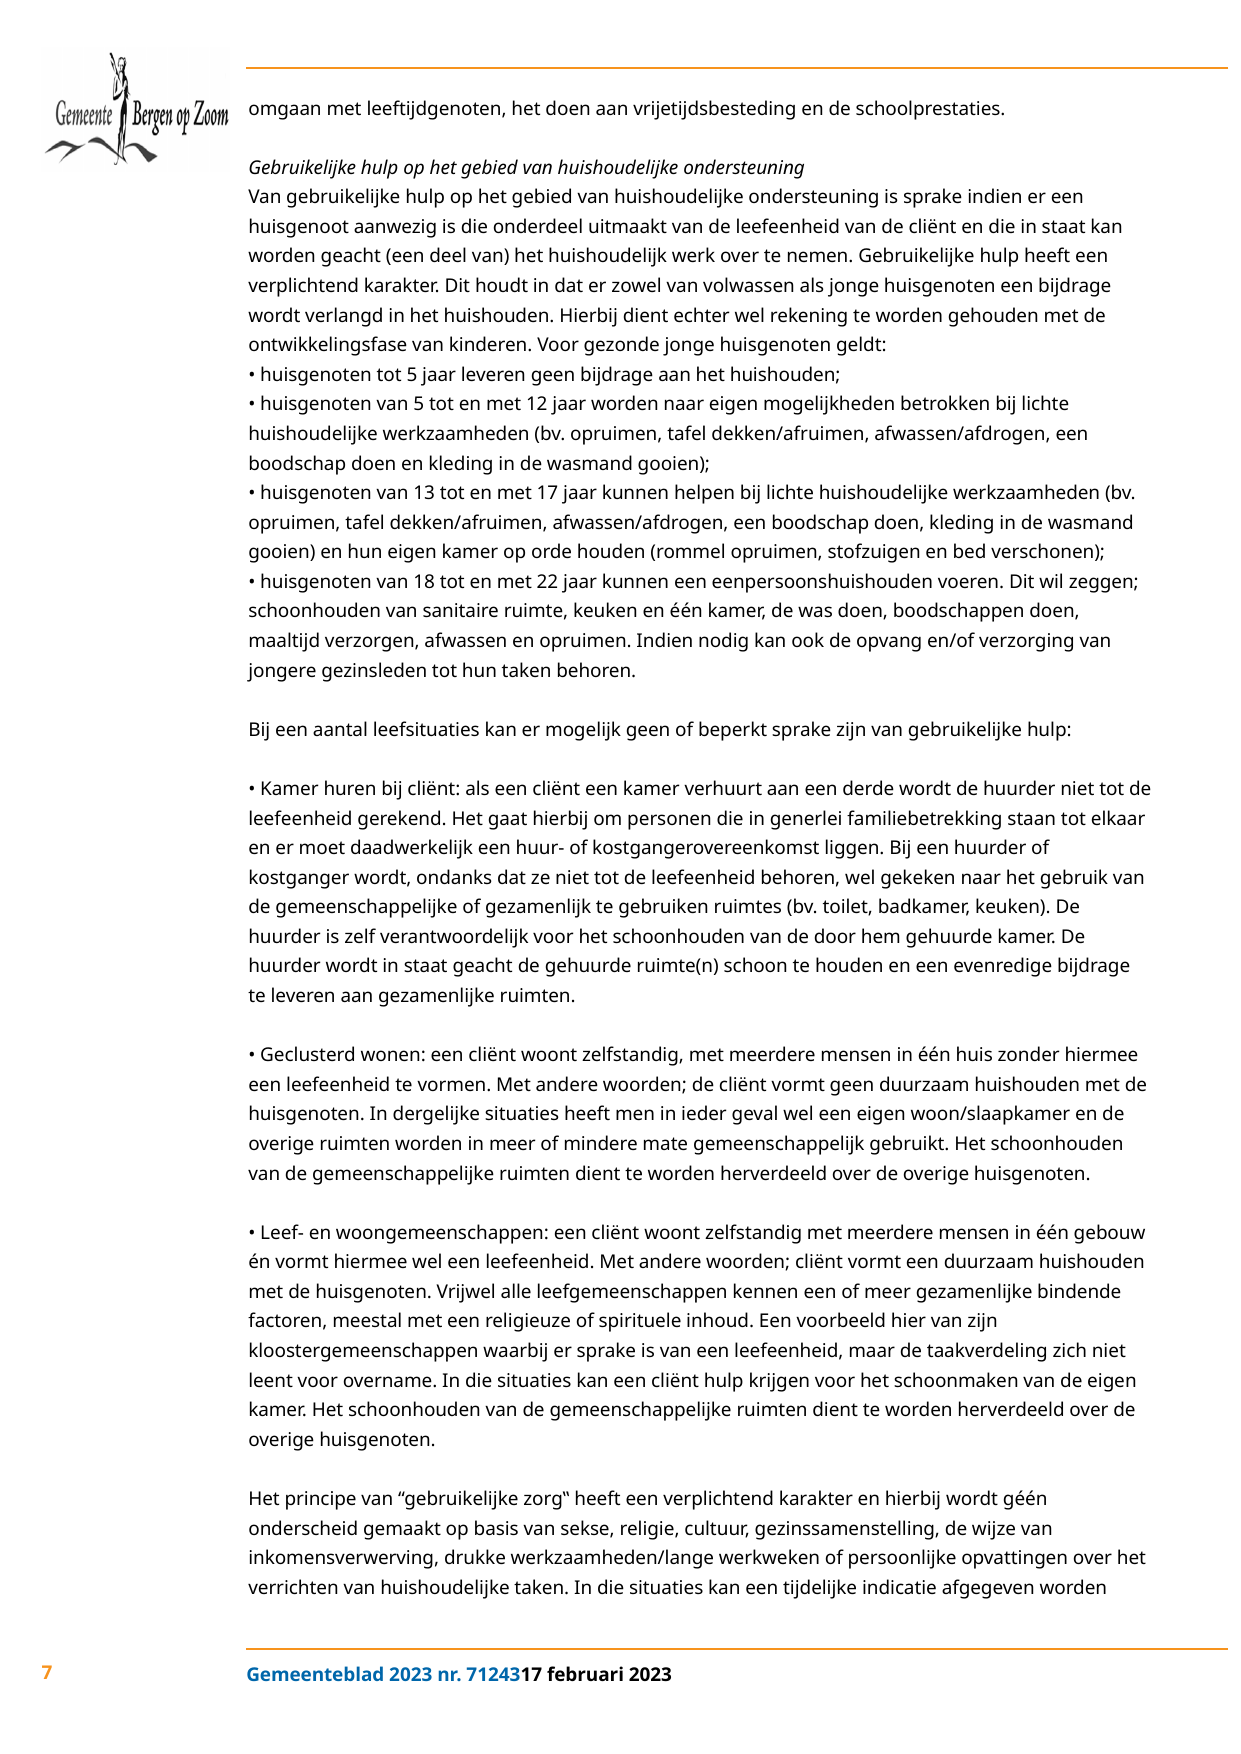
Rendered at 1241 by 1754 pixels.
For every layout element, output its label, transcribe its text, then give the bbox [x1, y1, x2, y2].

text • Kamer huren bij cliënt: als een cliënt een kamer verhuurt aan een derde wordt de huurder niet tot de leefeenheid gerekend. Het gaat hierbij om personen die in generlei familiebetrekking staan tot elkaar en er moet daadwerkelijk een huur- of kostgangerovereenkomst liggen. Bij een huurder of kostganger wordt, ondanks dat ze niet tot de leefeenheid behoren, wel gekeken naar het gebruik van de gemeenschappelijke of gezamenlijk te gebruiken ruimtes (bv. toilet, badkamer, keuken). De huurder is zelf verantwoordelijk voor het schoonhouden van de door hem gehuurde kamer. De huurder wordt in staat geacht de gehuurde ruimte(n) schoon te houden en een evenredige bijdrage te leveren aan gezamenlijke ruimten. [248, 775, 1152, 1008]
text Het principe van “gebruikelijke zorg‟ heeft een verplichtend karakter en hierbij wordt géén onderscheid gemaakt op basis van sekse, religie, cultuur, gezinssamenstelling, de wijze van inkomensverwerving, drukke werkzaamheden/lange werkweken of persoonlijke opvattingen over het verrichten van huishoudelijke taken. In die situaties kan een tijdelijke indicatie afgegeven worden [248, 1485, 1152, 1600]
text • huisgenoten van 13 tot en met 17 jaar kunnen helpen bij lichte huishoudelijke werkzaamheden (bv. opruimen, tafel dekken/afruimen, afwassen/afdrogen, een boodschap doen, kleding in de wasmand gooien) en hun eigen kamer op orde houden (rommel opruimen, stofzuigen en bed verschonen); [248, 479, 1152, 564]
text • huisgenoten van 18 tot en met 22 jaar kunnen een eenpersoonshuishouden voeren. Dit wil zeggen; schoonhouden van sanitaire ruimte, keuken en één kamer, de was doen, boodschappen doen, maaltijd verzorgen, afwassen en opruimen. Indien nodig kan ook de opvang en/of verzorging van jongere gezinsleden tot hun taken behoren. [248, 568, 1152, 683]
text Gebruikelijke hulp op het gebied van huishoudelijke ondersteuning [248, 154, 1152, 180]
text • huisgenoten van 5 tot en met 12 jaar worden naar eigen mogelijkheden betrokken bij lichte huishoudelijke werkzaamheden (bv. opruimen, tafel dekken/afruimen, afwassen/afdrogen, een boodschap doen en kleding in de wasmand gooien); [248, 391, 1152, 476]
text • huisgenoten tot 5 jaar leveren geen bijdrage aan het huishouden; [248, 361, 1152, 387]
text Bij een aantal leefsituaties kan er mogelijk geen of beperkt sprake zijn van gebruikelijke hulp: [248, 716, 1152, 742]
text Van gebruikelijke hulp op het gebied van huishoudelijke ondersteuning is sprake indien er een huisgenoot aanwezig is die onderdeel uitmaakt van de leefeenheid van de cliënt en die in staat kan worden geacht (een deel van) het huishoudelijk werk over te nemen. Gebruikelijke hulp heeft een verplichtend karakter. Dit houdt in dat er zowel van volwassen als jonge huisgenoten een bijdrage wordt verlangd in het huishouden. Hierbij dient echter wel rekening te worden gehouden met de ontwikkelingsfase van kinderen. Voor gezonde jonge huisgenoten geldt: [248, 183, 1152, 357]
text • Leef- en woongemeenschappen: een cliënt woont zelfstandig met meerdere mensen in één gebouw én vormt hiermee wel een leefeenheid. Met andere woorden; cliënt vormt een duurzaam huishouden met de huisgenoten. Vrijwel alle leefgemeenschappen kennen een of meer gezamenlijke bindende factoren, meestal met een religieuze of spirituele inhoud. Een voorbeeld hier van zijn kloostergemeenschappen waarbij er sprake is van een leefeenheid, maar de taakverdeling zich niet leent voor overname. In die situaties kan een cliënt hulp krijgen voor het schoonmaken van de eigen kamer. Het schoonhouden van de gemeenschappelijke ruimten dient te worden herverdeeld over de overige huisgenoten. [248, 1219, 1152, 1452]
text • Geclusterd wonen: een cliënt woont zelfstandig, met meerdere mensen in één huis zonder hiermee een leefeenheid te vormen. Met andere woorden; de cliënt vormt geen duurzaam huishouden met de huisgenoten. In dergelijke situaties heeft men in ieder geval wel een eigen woon/slaapkamer en de overige ruimten worden in meer of mindere mate gemeenschappelijk gebruikt. Het schoonhouden van de gemeenschappelijke ruimten dient te worden herverdeeld over de overige huisgenoten. [248, 1041, 1152, 1186]
picture [41, 47, 231, 172]
text omgaan met leeftijdgenoten, het doen aan vrijetijdsbesteding en de schoolprestaties. [248, 95, 1152, 121]
